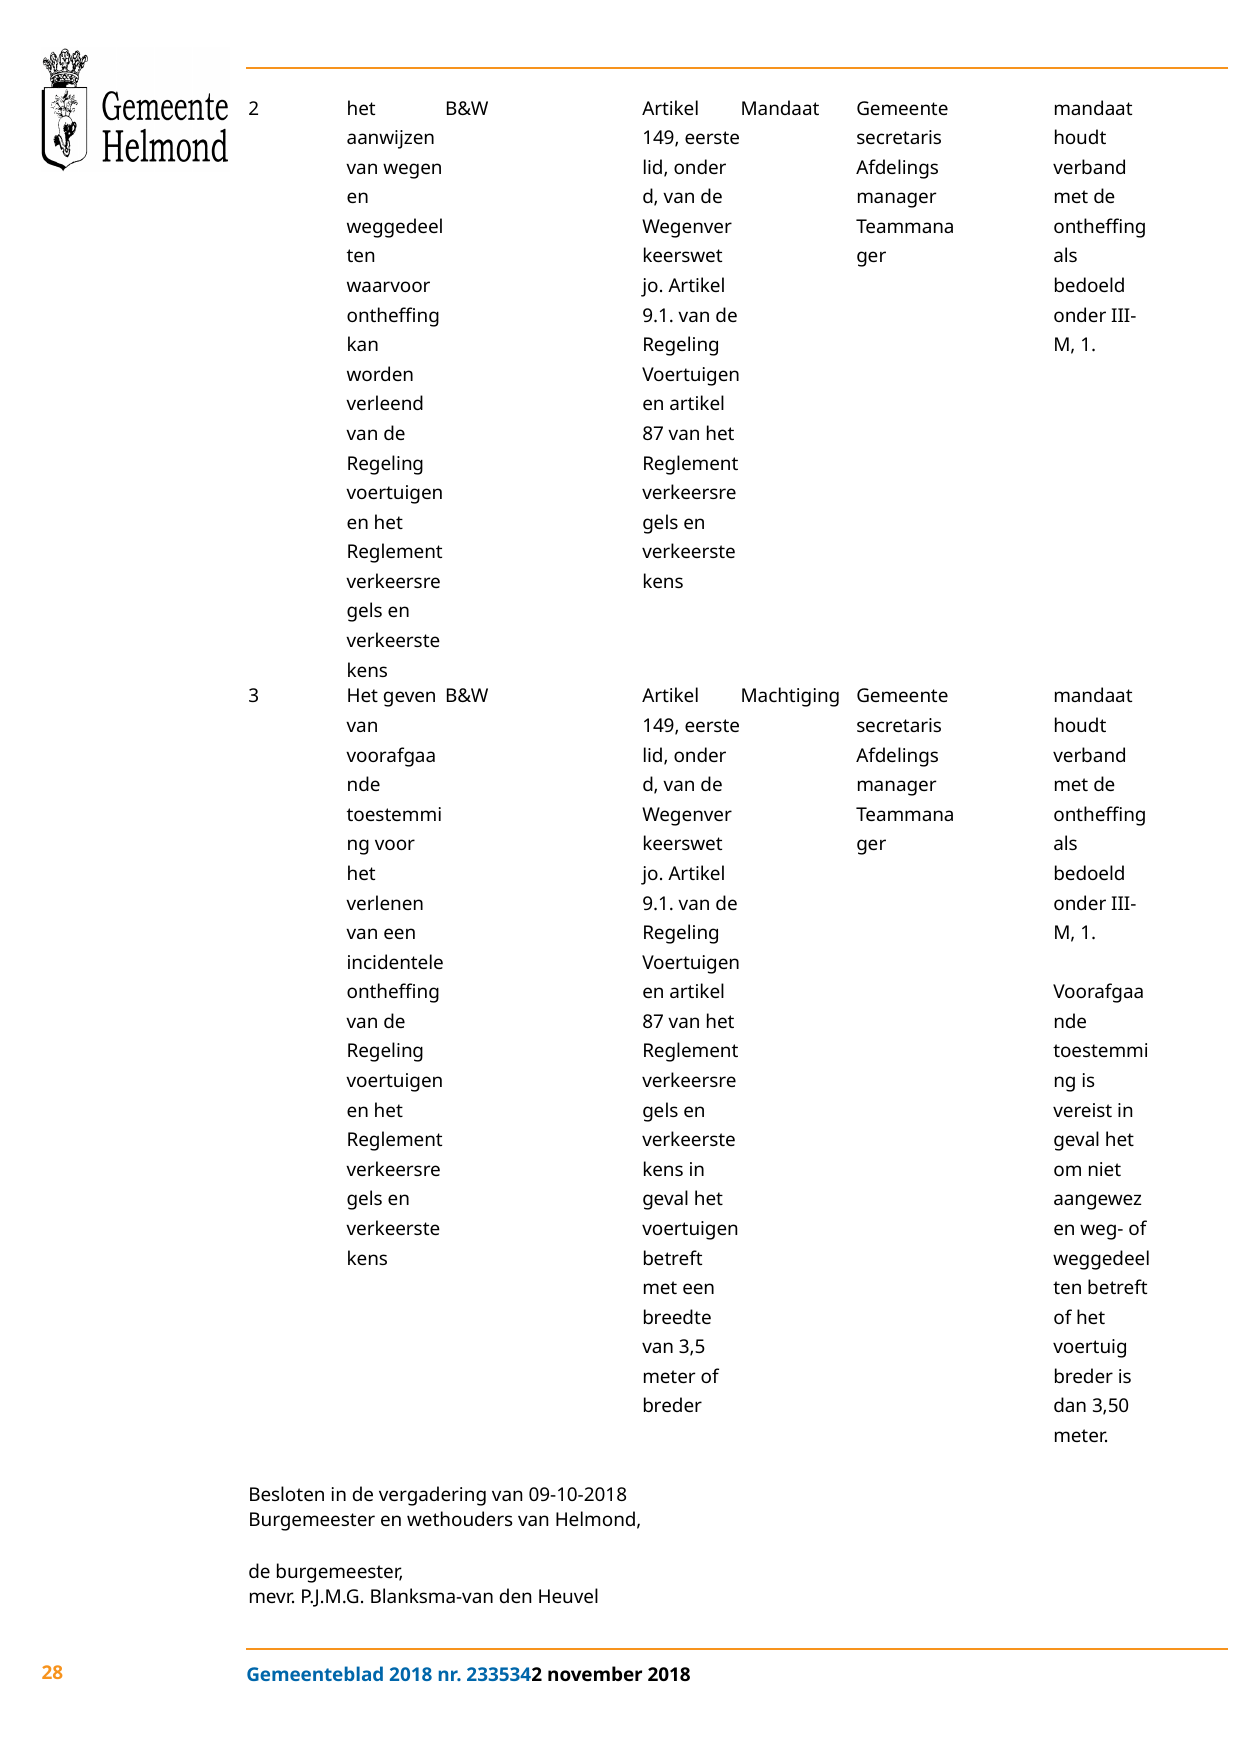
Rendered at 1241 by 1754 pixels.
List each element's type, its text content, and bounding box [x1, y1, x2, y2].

table_cell Gemeentesecretaris Afdelingsmanager Teammanager [856, 683, 954, 1448]
table_cell Het geven van voorafgaande toestemming voor het verlenen van een incidentele ontheffing van de Regeling voertuigen en het Reglement verkeersregels en verkeerstekens [346, 683, 445, 1448]
table_cell Gemeentesecretaris Afdelingsmanager Teammanager [856, 95, 954, 683]
table_cell B&W [445, 95, 642, 683]
picture [41, 47, 231, 172]
text de burgemeester, [248, 1558, 1152, 1584]
table_cell mandaat houdt verband met de ontheffing als bedoeld onder III-M, 1. [1053, 95, 1152, 683]
table_cell [955, 683, 1053, 1448]
table_cell Mandaat [740, 95, 856, 683]
table_cell Artikel 149, eerste lid, onder d, van de Wegenverkeerswet jo. Artikel 9.1. van de Regeling Voertuigen en artikel 87 van het Reglement verkeersregels en verkeerstekens in geval het voertuigen betreft met een breedte van 3,5 meter of breder [642, 683, 740, 1448]
text Burgemeester en wethouders van Helmond, [248, 1506, 1152, 1532]
table_cell 2 [248, 95, 346, 683]
table_cell mandaat houdt verband met de ontheffing als bedoeld onder III-M, 1. Voorafgaande toestemming is vereist in geval het om niet aangewezen weg- of weggedeelten betreft of het voertuig breder is dan 3,50 meter. [1053, 683, 1152, 1448]
text mevr. P.J.M.G. Blanksma-van den Heuvel [248, 1584, 1152, 1609]
table_cell Artikel 149, eerste lid, onder d, van de Wegenverkeerswet jo. Artikel 9.1. van de Regeling Voertuigen en artikel 87 van het Reglement verkeersregels en verkeerstekens [642, 95, 740, 683]
table_cell [955, 95, 1053, 683]
text Besloten in de vergadering van 09-10-2018 [248, 1481, 1152, 1506]
table_cell Machtiging [740, 683, 856, 1448]
table_cell 3 [248, 683, 346, 1448]
table_cell B&W [445, 683, 642, 1448]
table_cell het aanwijzen van wegen en weggedeelten waarvoor ontheffing kan worden verleend van de Regeling voertuigen en het Reglement verkeersregels en verkeerstekens [346, 95, 445, 683]
